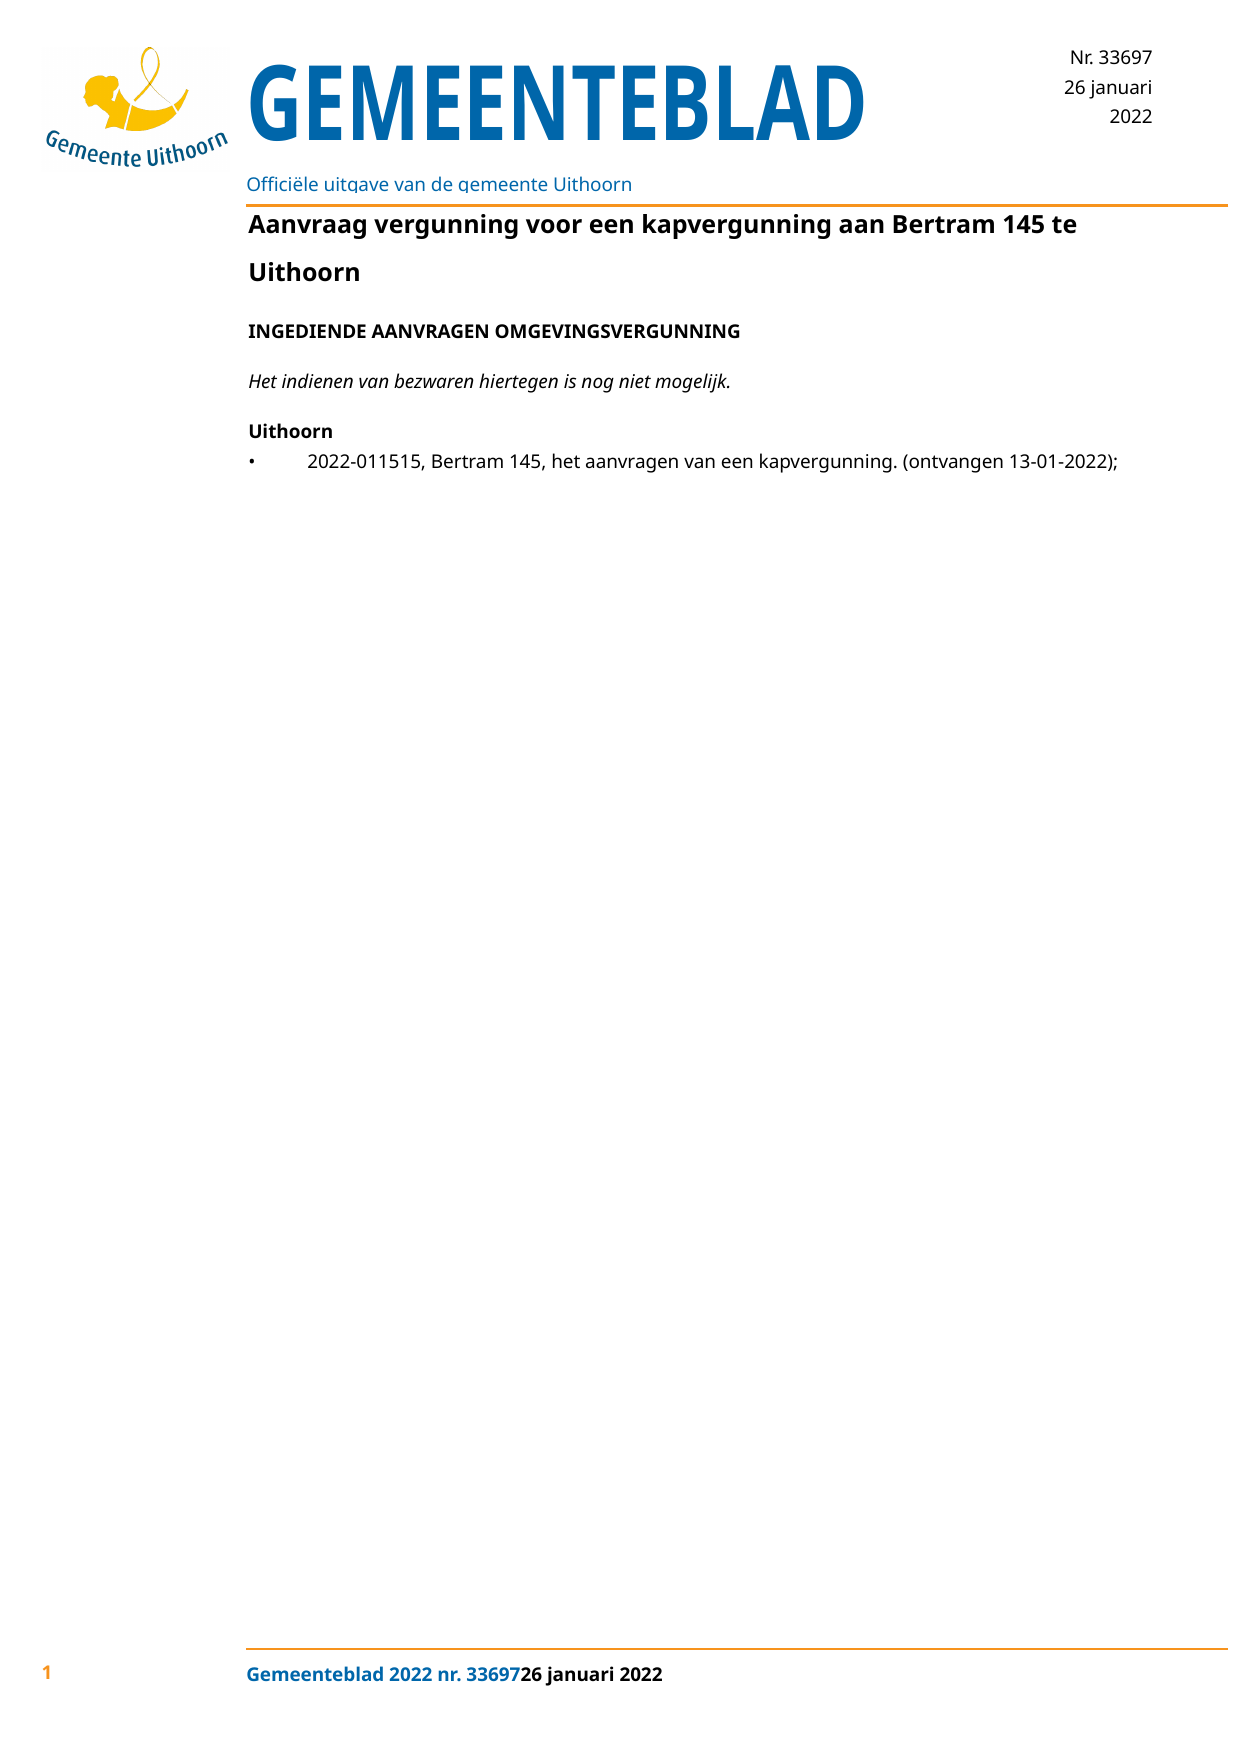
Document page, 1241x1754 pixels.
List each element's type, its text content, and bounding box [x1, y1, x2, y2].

text INGEDIENDE AANVRAGEN OMGEVINGSVERGUNNING [248, 318, 1152, 344]
text Aanvraag vergunning voor een kapvergunning aan Bertram 145 te Uithoorn [248, 207, 1152, 288]
text Het indienen van bezwaren hiertegen is nog niet mogelijk. [248, 368, 1152, 394]
text Uithoorn [248, 419, 1152, 444]
list 2022-011515, Bertram 145, het aanvragen van een kapvergunning. (ontvangen 13-01-2022); [248, 448, 1152, 474]
picture [41, 47, 231, 172]
